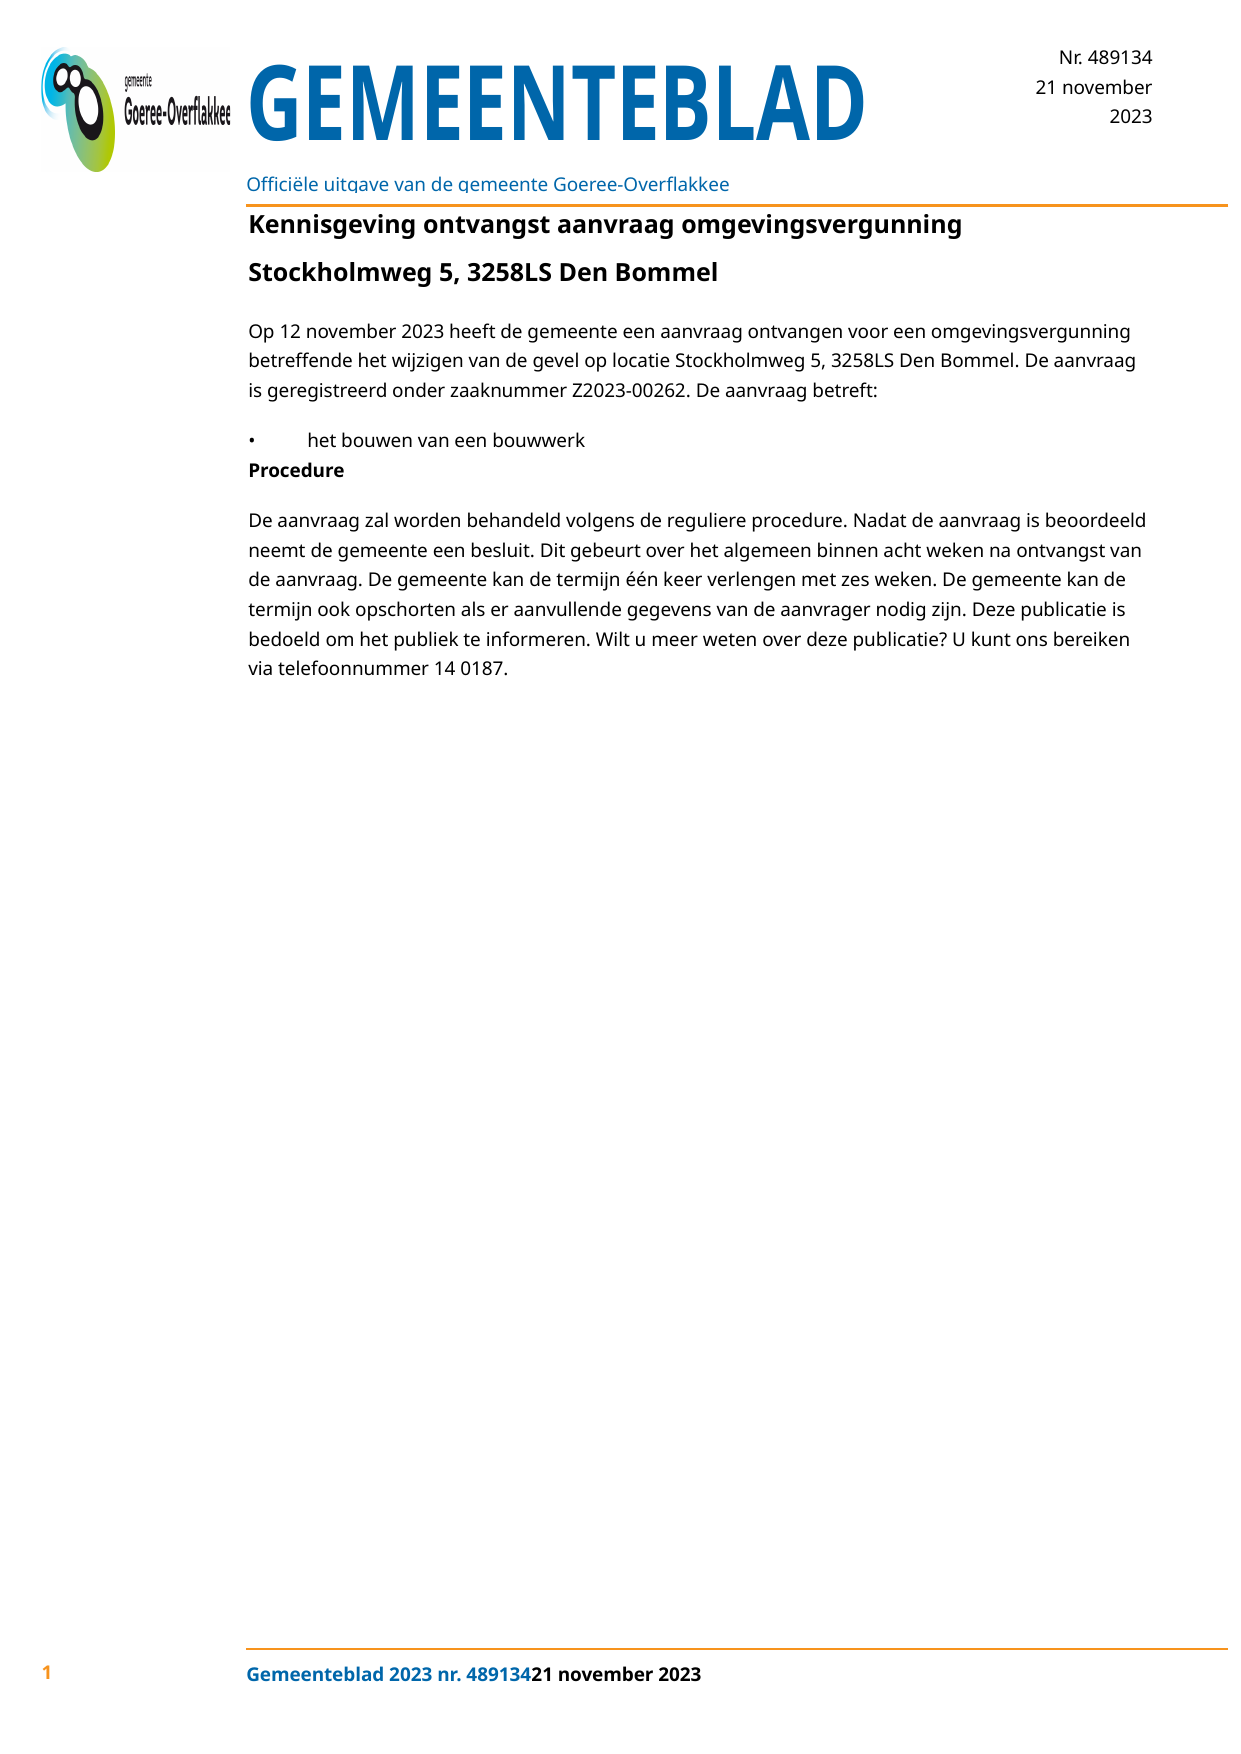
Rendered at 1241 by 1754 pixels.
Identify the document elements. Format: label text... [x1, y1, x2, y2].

text Kennisgeving ontvangst aanvraag omgevingsvergunning Stockholmweg 5, 3258LS Den Bommel [248, 207, 1152, 288]
picture [41, 47, 231, 172]
list het bouwen van een bouwwerk [248, 427, 1152, 453]
text Procedure [248, 457, 1152, 483]
text Op 12 november 2023 heeft de gemeente een aanvraag ontvangen voor een omgevingsvergunning betreffende het wijzigen van de gevel op locatie Stockholmweg 5, 3258LS Den Bommel. De aanvraag is geregistreerd onder zaaknummer Z2023-00262. De aanvraag betreft: [248, 318, 1152, 403]
text De aanvraag zal worden behandeld volgens de reguliere procedure. Nadat de aanvraag is beoordeeld neemt de gemeente een besluit. Dit gebeurt over het algemeen binnen acht weken na ontvangst van de aanvraag. De gemeente kan de termijn één keer verlengen met zes weken. De gemeente kan de termijn ook opschorten als er aanvullende gegevens van de aanvrager nodig zijn. Deze publicatie is bedoeld om het publiek te informeren. Wilt u meer weten over deze publicatie? U kunt ons bereiken via telefoonnummer 14 0187. [248, 507, 1152, 681]
